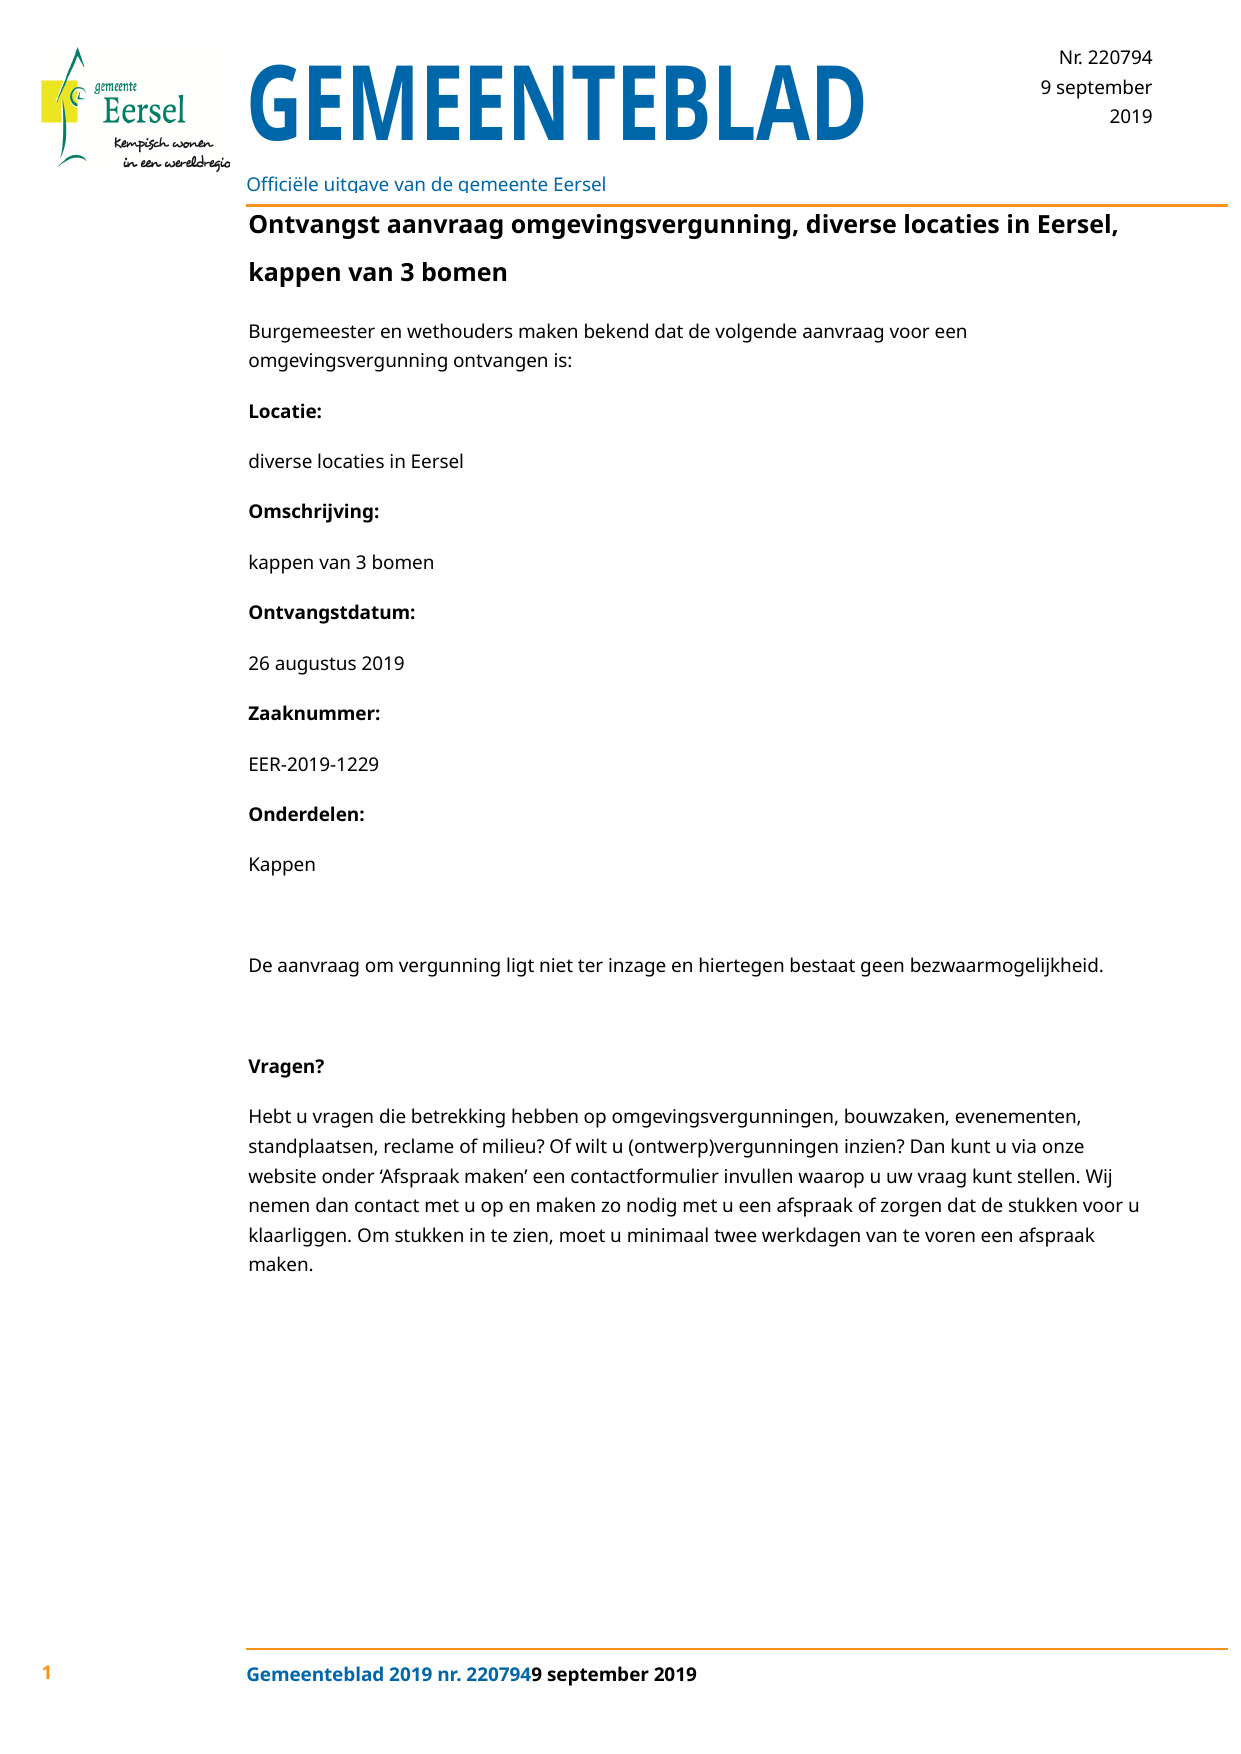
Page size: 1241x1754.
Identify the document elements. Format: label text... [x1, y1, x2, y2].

text Kappen [248, 852, 1152, 877]
text Omschrijving: [248, 499, 1152, 524]
picture [41, 47, 231, 172]
text Ontvangst aanvraag omgevingsvergunning, diverse locaties in Eersel, kappen van 3 bomen [248, 207, 1152, 288]
text Zaaknummer: [248, 700, 1152, 726]
text diverse locaties in Eersel [248, 448, 1152, 474]
text Burgemeester en wethouders maken bekend dat de volgende aanvraag voor een omgevingsvergunning ontvangen is: [248, 318, 1152, 373]
text kappen van 3 bomen [248, 549, 1152, 575]
text Onderdelen: [248, 801, 1152, 827]
text 26 augustus 2019 [248, 650, 1152, 676]
text EER-2019-1229 [248, 751, 1152, 777]
text Hebt u vragen die betrekking hebben op omgevingsvergunningen, bouwzaken, evenementen, standplaatsen, reclame of milieu? Of wilt u (ontwerp)vergunningen inzien? Dan kunt u via onze website onder ‘Afspraak maken’ een contactformulier invullen waarop u uw vraag kunt stellen. Wij nemen dan contact met u op en maken zo nodig met u een afspraak of zorgen dat de stukken voor u klaarliggen. Om stukken in te zien, moet u minimaal twee werkdagen van te voren een afspraak maken. [248, 1104, 1152, 1277]
text Ontvangstdatum: [248, 599, 1152, 625]
text De aanvraag om vergunning ligt niet ter inzage en hiertegen bestaat geen bezwaarmogelijkheid. [248, 952, 1152, 978]
text Vragen? [248, 1053, 1152, 1079]
text Locatie: [248, 398, 1152, 424]
